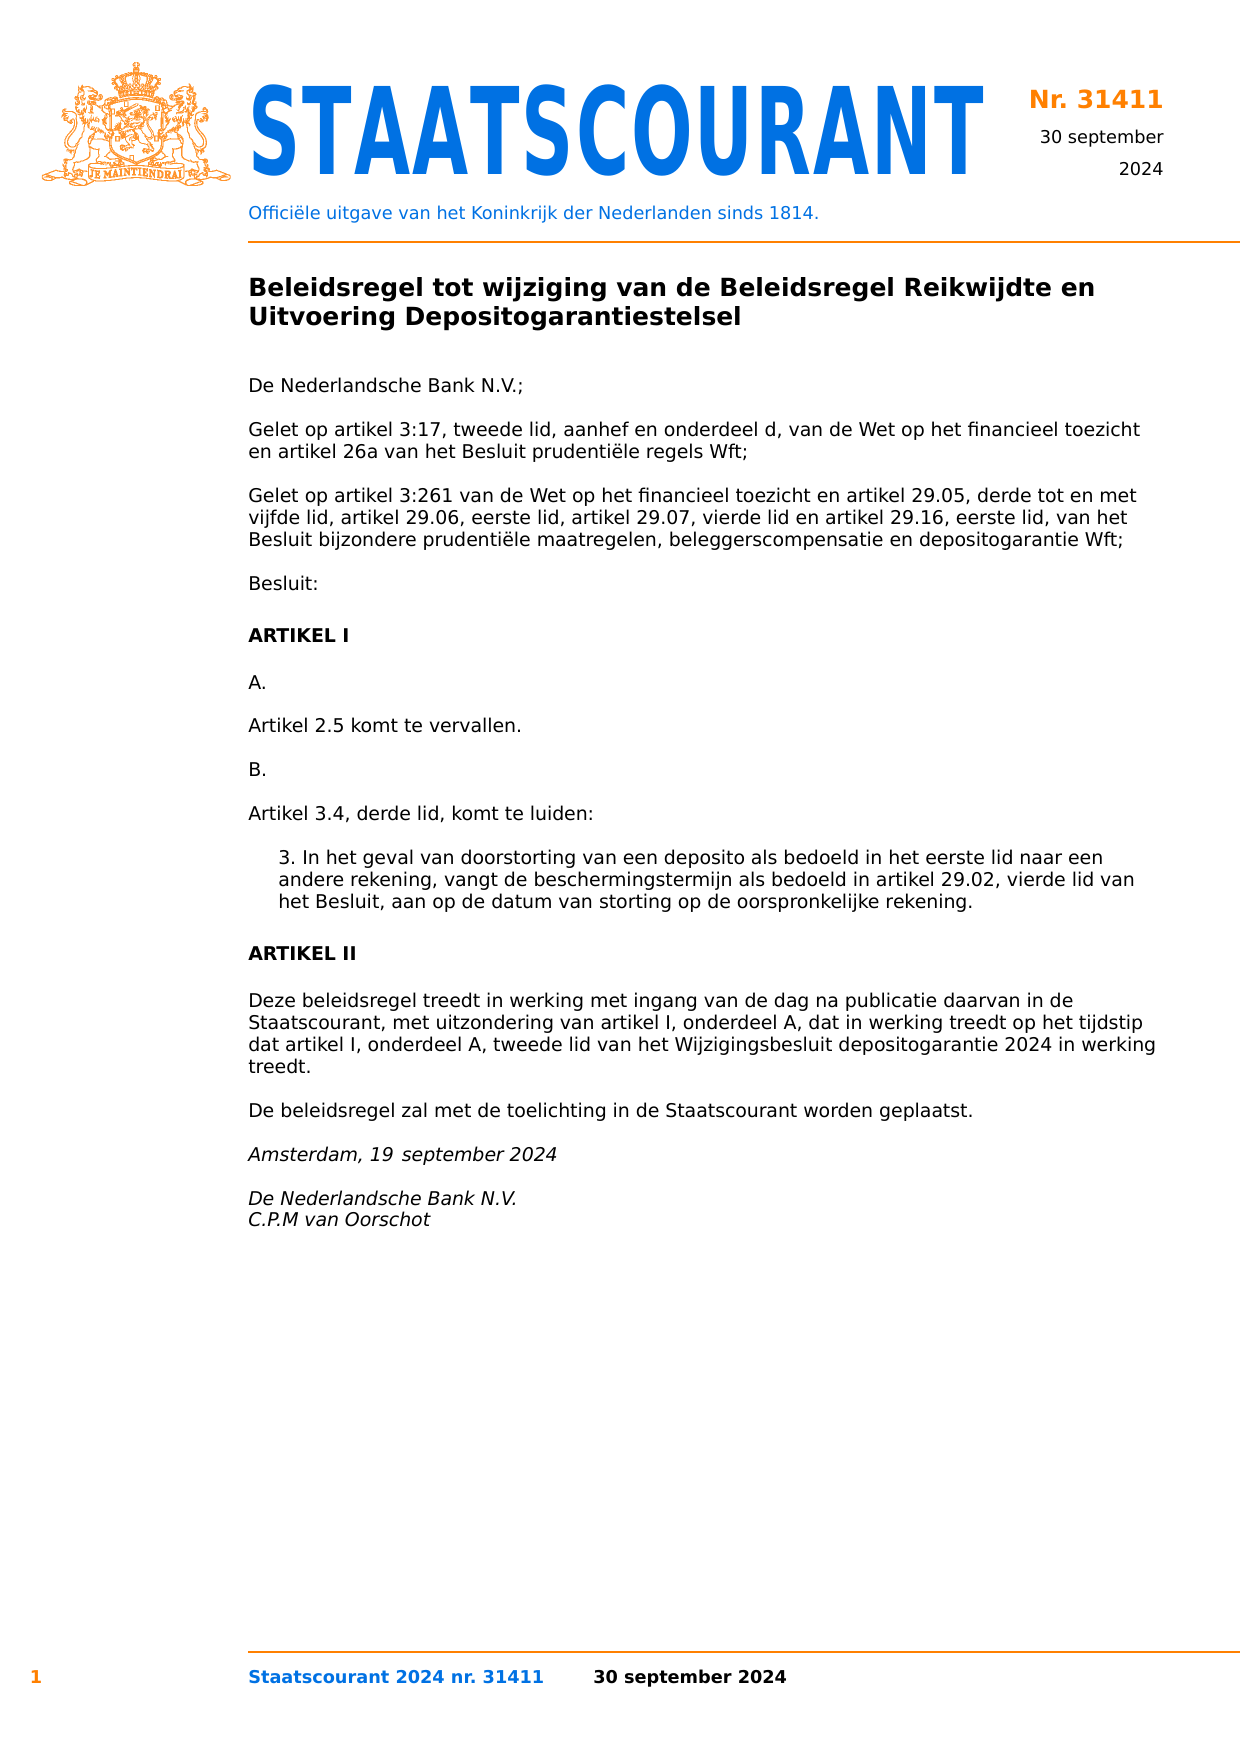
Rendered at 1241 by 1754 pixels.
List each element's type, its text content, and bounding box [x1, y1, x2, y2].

text 3. In het geval van doorstorting van een deposito als bedoeld in het eerste lid naar een andere rekening, vangt de beschermingstermijn als bedoeld in artikel 29.02, vierde lid van het Besluit, aan op de datum van storting op de oorspronkelijke rekening. [278, 847, 1163, 913]
text Artikel 3.4, derde lid, komt te luiden: [248, 803, 1163, 825]
table_cell 30 september [998, 121, 1240, 153]
text De Nederlandsche Bank N.V. C.P.M van Oorschot [248, 1187, 1163, 1231]
text Gelet op artikel 3:17, tweede lid, aanhef en onderdeel d, van de Wet op het financieel toezicht en artikel 26a van het Besluit prudentiële regels Wft; [248, 419, 1163, 463]
text De beleidsregel zal met de toelichting in de Staatscourant worden geplaatst. [248, 1100, 1163, 1122]
text Gelet op artikel 3:261 van de Wet op het financieel toezicht en artikel 29.05, derde tot en met vijfde lid, artikel 29.06, eerste lid, artikel 29.07, vierde lid en artikel 29.16, eerste lid, van het Besluit bijzondere prudentiële maatregelen, beleggerscompensatie en depositogarantie Wft; [248, 485, 1163, 551]
picture [41, 62, 231, 186]
text Amsterdam, 19 september 2024 [248, 1143, 1163, 1166]
table_header STAATSCOURANT [248, 62, 998, 203]
table_cell Officiële uitgave van het Koninkrijk der Nederlanden sinds 1814. [248, 203, 1240, 241]
table_header Nr. 31411 [998, 62, 1240, 121]
text De Nederlandsche Bank N.V.; [248, 375, 1163, 397]
table_header [25, 62, 248, 241]
text B. [248, 759, 1163, 781]
subtitle Beleidsregel tot wijziging van de Beleidsregel Reikwijdte en Uitvoering Depositogarantiestelsel [248, 273, 1163, 331]
text Besluit: [248, 573, 1163, 594]
subtitle ARTIKEL I [248, 624, 1163, 647]
text A. [248, 672, 1163, 693]
table_cell 2024 [998, 153, 1240, 203]
text Artikel 2.5 komt te vervallen. [248, 715, 1163, 737]
text Deze beleidsregel treedt in werking met ingang van de dag na publicatie daarvan in de Staatscourant, met uitzondering van artikel I, onderdeel A, dat in werking treedt op het tijdstip dat artikel I, onderdeel A, tweede lid van het Wijzigingsbesluit depositogarantie 2024 in werking treedt. [248, 990, 1163, 1078]
subtitle ARTIKEL II [248, 943, 1163, 965]
